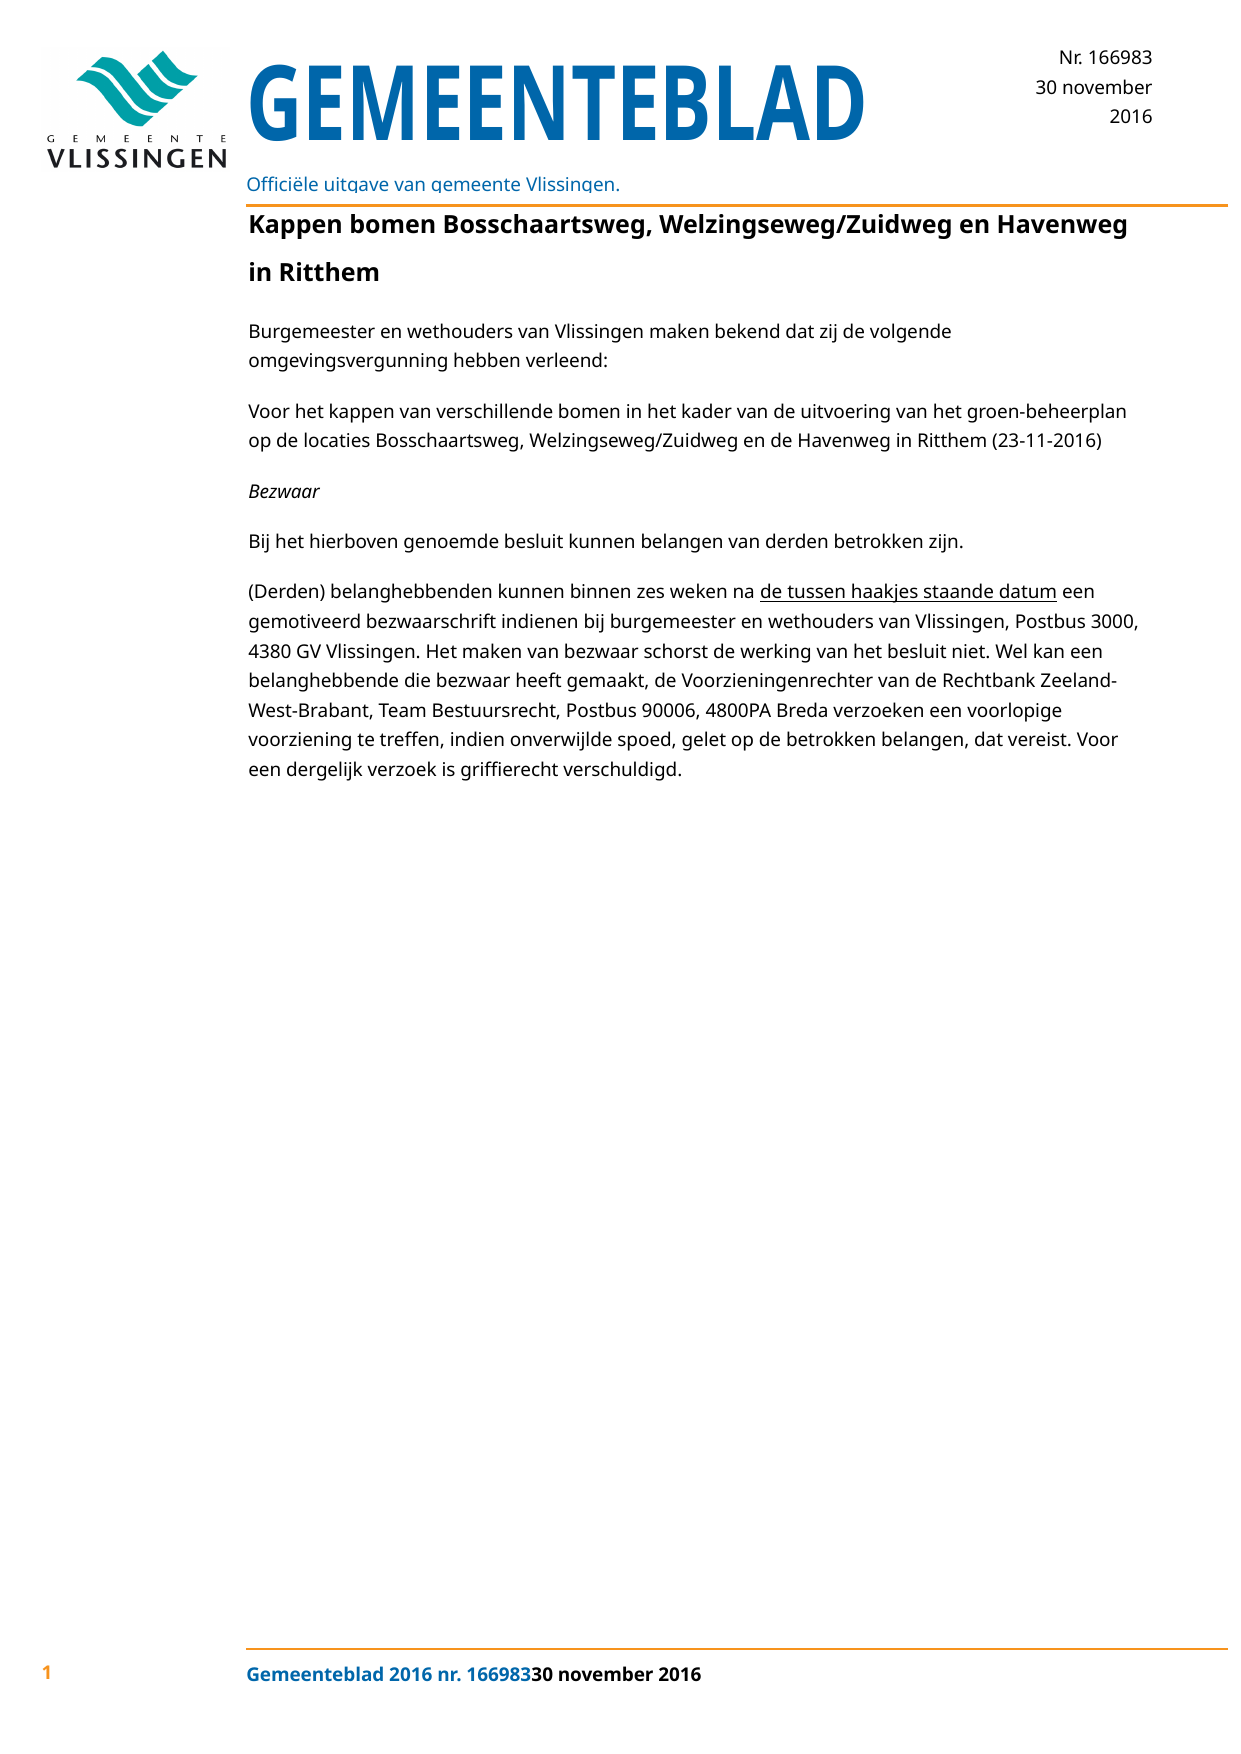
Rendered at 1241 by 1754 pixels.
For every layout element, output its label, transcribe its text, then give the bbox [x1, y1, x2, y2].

text Voor het kappen van verschillende bomen in het kader van de uitvoering van het groen-beheerplan op de locaties Bosschaartsweg, Welzingseweg/Zuidweg en de Havenweg in Ritthem (23-11-2016) [248, 398, 1152, 453]
text Kappen bomen Bosschaartsweg, Welzingseweg/Zuidweg en Havenweg in Ritthem [248, 207, 1152, 288]
text Bij het hierboven genoemde besluit kunnen belangen van derden betrokken zijn. [248, 528, 1152, 554]
picture [41, 47, 231, 172]
text Bezwaar [248, 478, 1152, 504]
text Burgemeester en wethouders van Vlissingen maken bekend dat zij de volgende omgevingsvergunning hebben verleend: [248, 318, 1152, 373]
text (Derden) belanghebbenden kunnen binnen zes weken na de tussen haakjes staande datum een gemotiveerd bezwaarschrift indienen bij burgemeester en wethouders van Vlissingen, Postbus 3000, 4380 GV Vlissingen. Het maken van bezwaar schorst de werking van het besluit niet. Wel kan een belanghebbende die bezwaar heeft gemaakt, de Voorzieningenrechter van de Rechtbank Zeeland-West-Brabant, Team Bestuursrecht, Postbus 90006, 4800PA Breda verzoeken een voorlopige voorziening te treffen, indien onverwijlde spoed, gelet op de betrokken belangen, dat vereist. Voor een dergelijk verzoek is griffierecht verschuldigd. [248, 579, 1152, 782]
